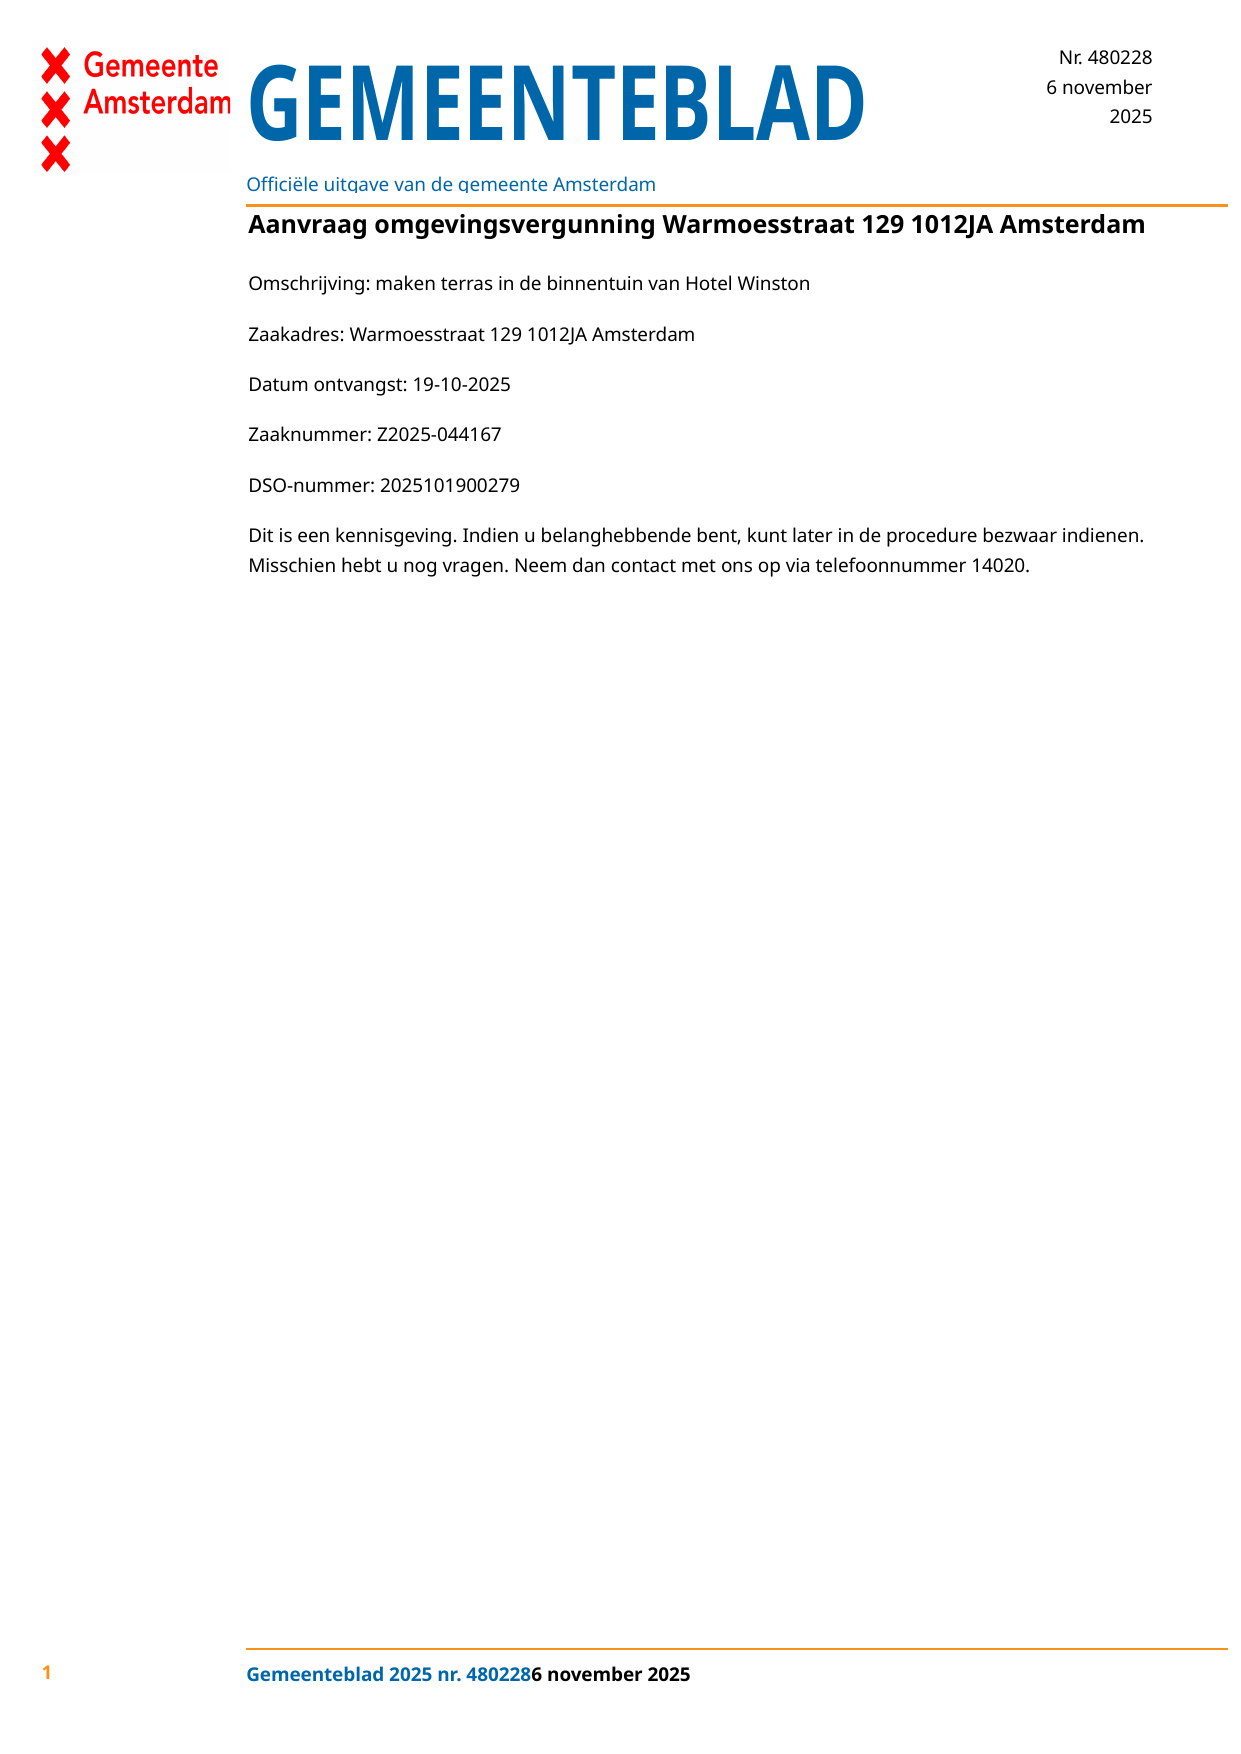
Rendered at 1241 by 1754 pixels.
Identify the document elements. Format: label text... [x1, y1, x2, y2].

text Zaakadres: Warmoesstraat 129 1012JA Amsterdam [248, 321, 1152, 346]
text Datum ontvangst: 19-10-2025 [248, 371, 1152, 397]
text Omschrijving: maken terras in de binnentuin van Hotel Winston [248, 270, 1152, 296]
picture [41, 47, 231, 172]
text DSO-nummer: 2025101900279 [248, 472, 1152, 498]
text Zaaknummer: Z2025-044167 [248, 422, 1152, 447]
text Aanvraag omgevingsvergunning Warmoesstraat 129 1012JA Amsterdam [248, 207, 1152, 241]
text Dit is een kennisgeving. Indien u belanghebbende bent, kunt later in de procedure bezwaar indienen. Misschien hebt u nog vragen. Neem dan contact met ons op via telefoonnummer 14020. [248, 522, 1152, 578]
